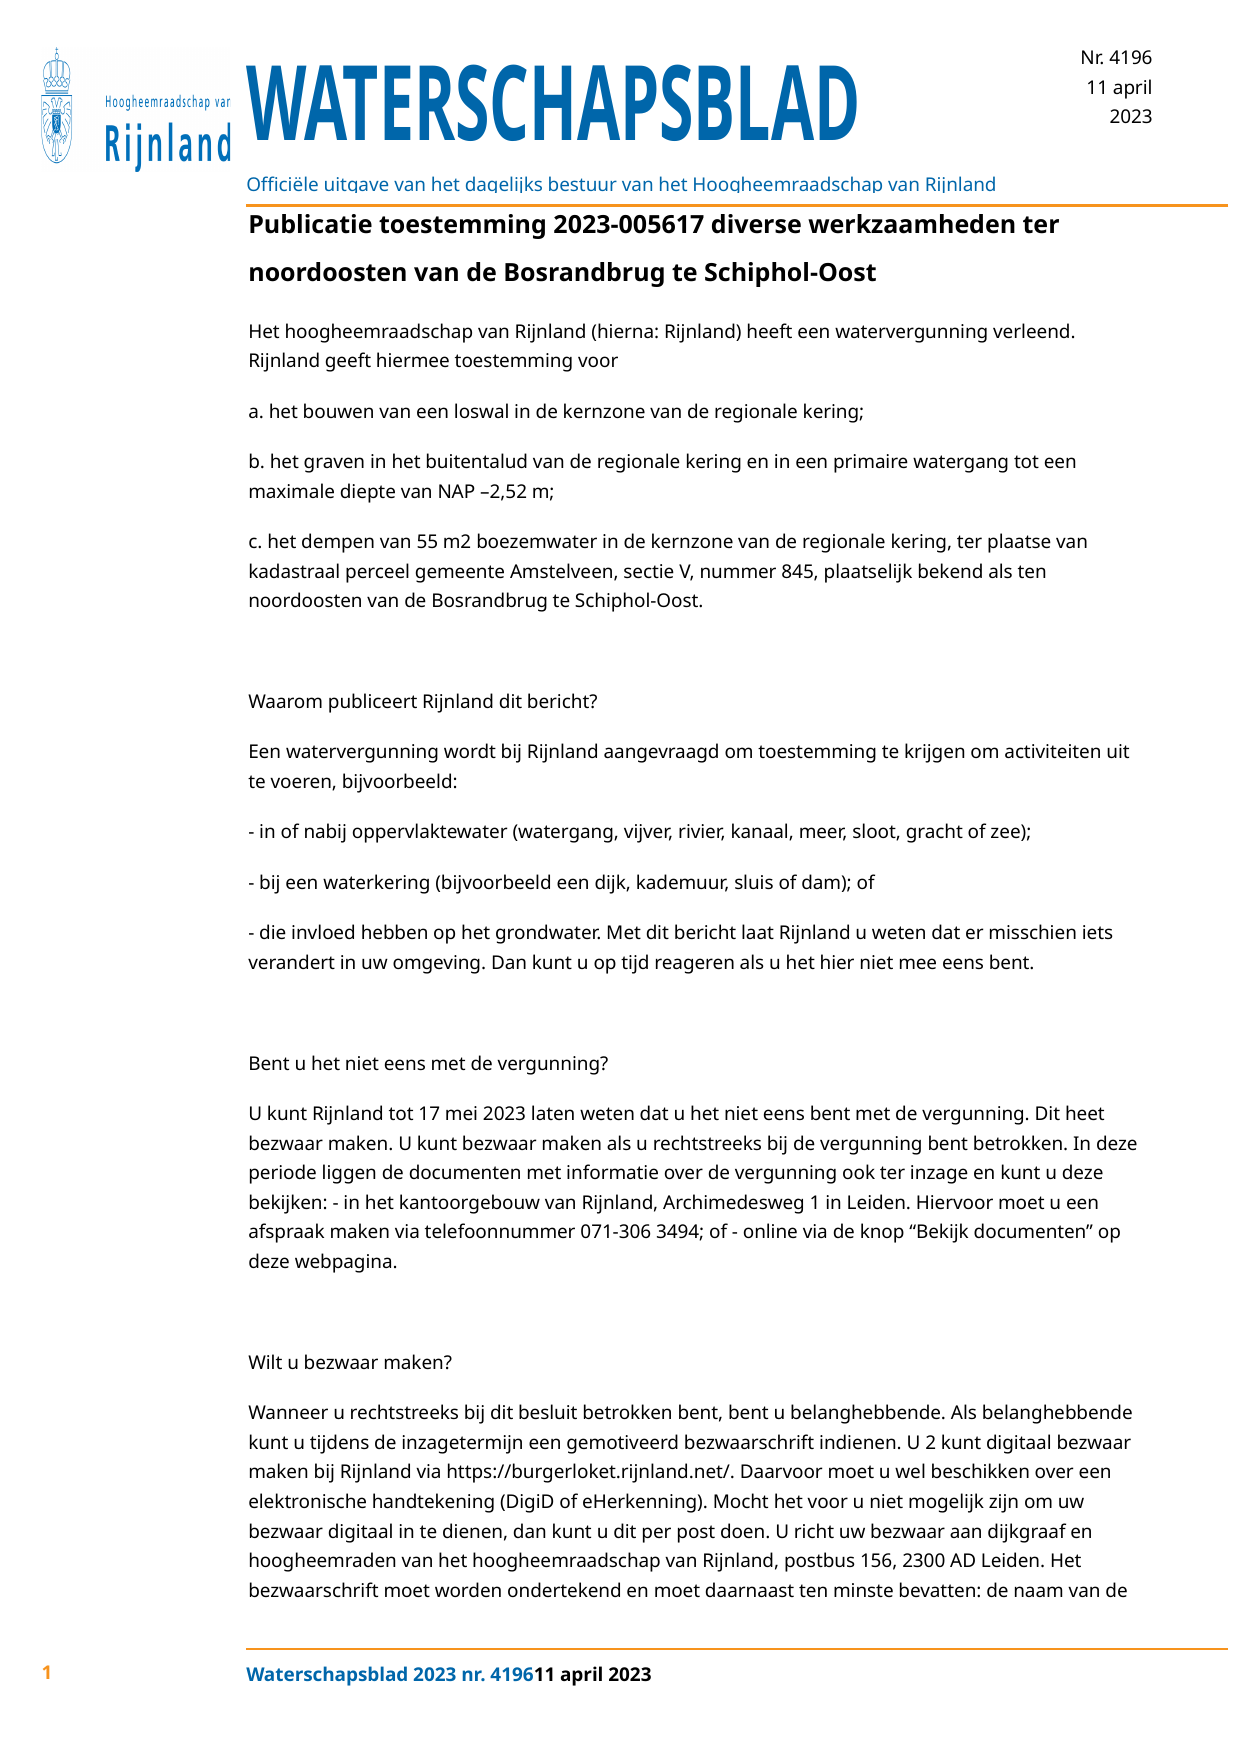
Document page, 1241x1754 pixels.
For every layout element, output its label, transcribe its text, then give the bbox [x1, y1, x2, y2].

text U kunt Rijnland tot 17 mei 2023 laten weten dat u het niet eens bent met de vergunning. Dit heet bezwaar maken. U kunt bezwaar maken als u rechtstreeks bij de vergunning bent betrokken. In deze periode liggen de documenten met informatie over de vergunning ook ter inzage en kunt u deze bekijken: - in het kantoorgebouw van Rijnland, Archimedesweg 1 in Leiden. Hiervoor moet u een afspraak maken via telefoonnummer 071-306 3494; of - online via de knop “Bekijk documenten” op deze webpagina. [248, 1100, 1152, 1274]
text Het hoogheemraadschap van Rijnland (hierna: Rijnland) heeft een watervergunning verleend. Rijnland geeft hiermee toestemming voor [248, 318, 1152, 373]
text Waarom publiceert Rijnland dit bericht? [248, 688, 1152, 714]
text b. het graven in het buitentalud van de regionale kering en in een primaire watergang tot een maximale diepte van NAP –2,52 m; [248, 448, 1152, 504]
text - die invloed hebben op het grondwater. Met dit bericht laat Rijnland u weten dat er misschien iets verandert in uw omgeving. Dan kunt u op tijd reageren als u het hier niet mee eens bent. [248, 919, 1152, 975]
text Publicatie toestemming 2023-005617 diverse werkzaamheden ter noordoosten van de Bosrandbrug te Schiphol-Oost [248, 207, 1152, 288]
text Wilt u bezwaar maken? [248, 1349, 1152, 1375]
picture [41, 47, 231, 172]
text c. het dempen van 55 m2 boezemwater in de kernzone van de regionale kering, ter plaatse van kadastraal perceel gemeente Amstelveen, sectie V, nummer 845, plaatselijk bekend als ten noordoosten van de Bosrandbrug te Schiphol-Oost. [248, 528, 1152, 613]
text Een watervergunning wordt bij Rijnland aangevraagd om toestemming te krijgen om activiteiten uit te voeren, bijvoorbeeld: [248, 739, 1152, 794]
text a. het bouwen van een loswal in de kernzone van de regionale kering; [248, 398, 1152, 424]
text - in of nabij oppervlaktewater (watergang, vijver, rivier, kanaal, meer, sloot, gracht of zee); [248, 819, 1152, 844]
text - bij een waterkering (bijvoorbeeld een dijk, kademuur, sluis of dam); of [248, 869, 1152, 895]
text Bent u het niet eens met de vergunning? [248, 1050, 1152, 1076]
text Wanneer u rechtstreeks bij dit besluit betrokken bent, bent u belanghebbende. Als belanghebbende kunt u tijdens de inzagetermijn een gemotiveerd bezwaarschrift indienen. U 2 kunt digitaal bezwaar maken bij Rijnland via https://burgerloket.rijnland.net/. Daarvoor moet u wel beschikken over een elektronische handtekening (DigiD of eHerkenning). Mocht het voor u niet mogelijk zijn om uw bezwaar digitaal in te dienen, dan kunt u dit per post doen. U richt uw bezwaar aan dijkgraaf en hoogheemraden van het hoogheemraadschap van Rijnland, postbus 156, 2300 AD Leiden. Het bezwaarschrift moet worden ondertekend en moet daarnaast ten minste bevatten: de naam van de [248, 1399, 1152, 1603]
